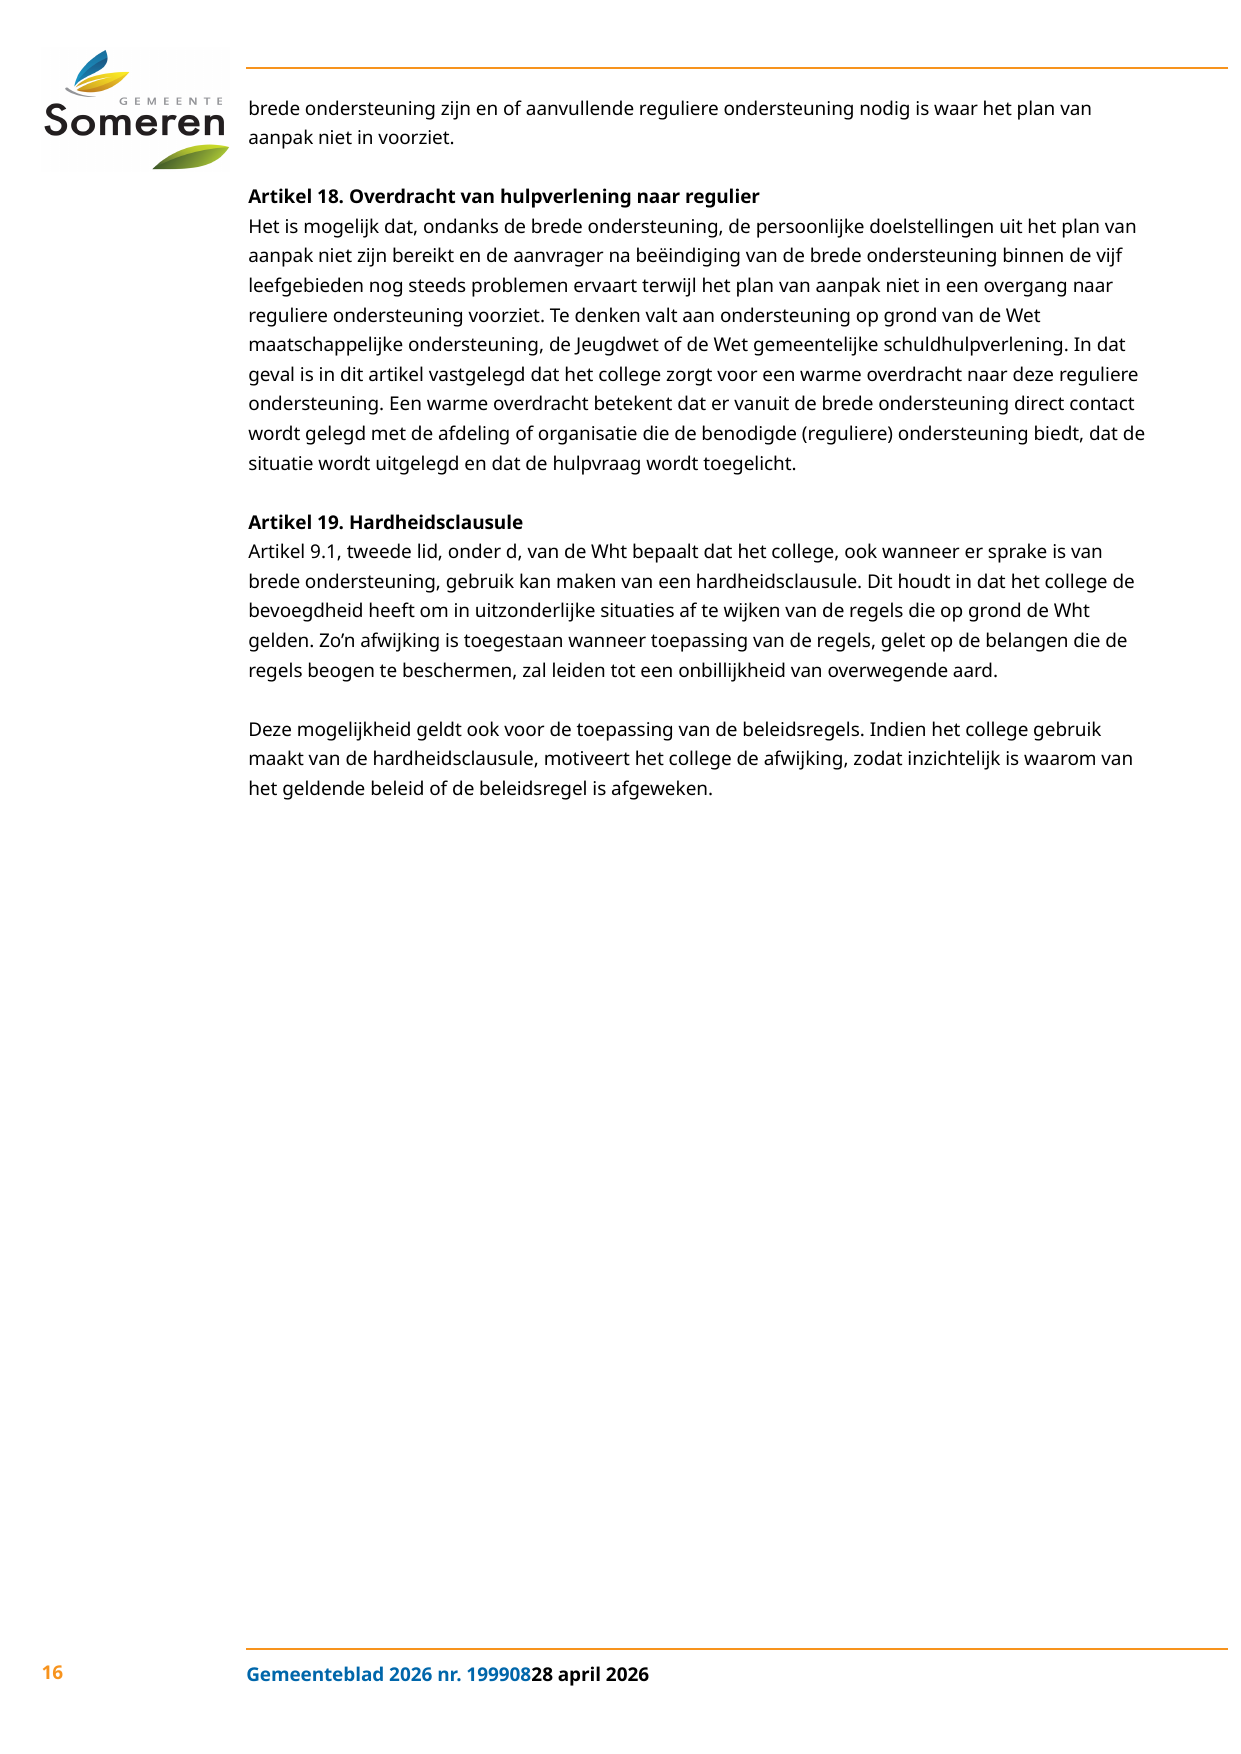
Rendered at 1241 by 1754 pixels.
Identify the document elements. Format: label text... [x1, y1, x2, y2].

text brede ondersteuning zijn en of aanvullende reguliere ondersteuning nodig is waar het plan van aanpak niet in voorziet. [248, 95, 1152, 150]
text Artikel 18. Overdracht van hulpverlening naar regulier [248, 183, 1152, 209]
text Deze mogelijkheid geldt ook voor de toepassing van de beleidsregels. Indien het college gebruik maakt van de hardheidsclausule, motiveert het college de afwijking, zodat inzichtelijk is waarom van het geldende beleid of de beleidsregel is afgeweken. [248, 716, 1152, 801]
text Artikel 19. Hardheidsclausule [248, 509, 1152, 535]
picture [41, 47, 231, 172]
text Het is mogelijk dat, ondanks de brede ondersteuning, de persoonlijke doelstellingen uit het plan van aanpak niet zijn bereikt en de aanvrager na beëindiging van de brede ondersteuning binnen de vijf leefgebieden nog steeds problemen ervaart terwijl het plan van aanpak niet in een overgang naar reguliere ondersteuning voorziet. Te denken valt aan ondersteuning op grond van de Wet maatschappelijke ondersteuning, de Jeugdwet of de Wet gemeentelijke schuldhulpverlening. In dat geval is in dit artikel vastgelegd dat het college zorgt voor een warme overdracht naar deze reguliere ondersteuning. Een warme overdracht betekent dat er vanuit de brede ondersteuning direct contact wordt gelegd met de afdeling of organisatie die de benodigde (reguliere) ondersteuning biedt, dat de situatie wordt uitgelegd en dat de hulpvraag wordt toegelicht. [248, 213, 1152, 476]
text Artikel 9.1, tweede lid, onder d, van de Wht bepaalt dat het college, ook wanneer er sprake is van brede ondersteuning, gebruik kan maken van een hardheidsclausule. Dit houdt in dat het college de bevoegdheid heeft om in uitzonderlijke situaties af te wijken van de regels die op grond de Wht gelden. Zo’n afwijking is toegestaan wanneer toepassing van de regels, gelet op de belangen die de regels beogen te beschermen, zal leiden tot een onbillijkheid van overwegende aard. [248, 538, 1152, 683]
